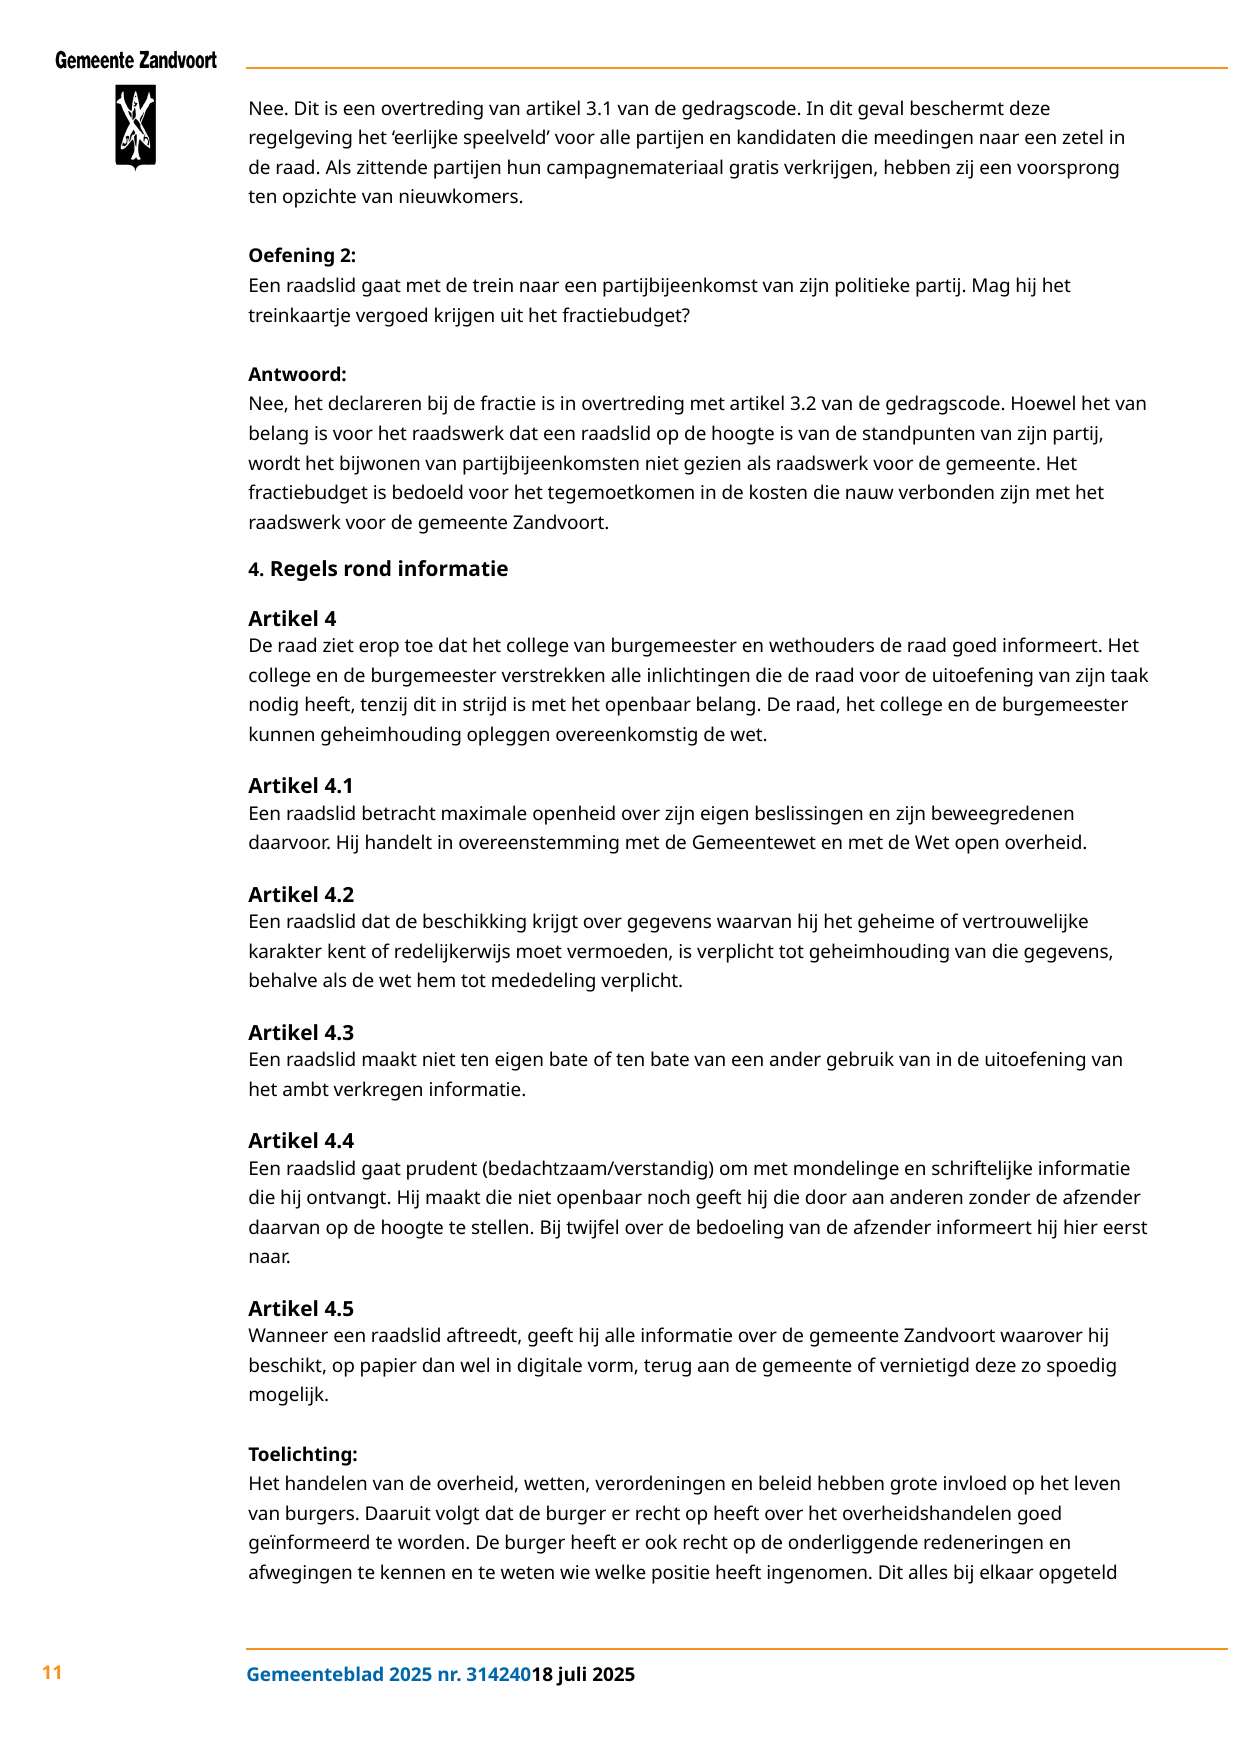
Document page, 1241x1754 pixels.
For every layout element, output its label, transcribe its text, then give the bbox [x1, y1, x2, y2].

text Artikel 4.2 [248, 880, 1152, 908]
text Artikel 4.5 [248, 1294, 1152, 1322]
text Artikel 4 [248, 604, 1152, 632]
text Oefening 2: [248, 243, 1152, 268]
text Artikel 4.1 [248, 771, 1152, 800]
text Het handelen van de overheid, wetten, verordeningen en beleid hebben grote invloed op het leven van burgers. Daaruit volgt dat de burger er recht op heeft over het overheidshandelen goed geïnformeerd te worden. De burger heeft er ook recht op de onderliggende redeneringen en afwegingen te kennen en te weten wie welke positie heeft ingenomen. Dit alles bij elkaar opgeteld [248, 1470, 1152, 1585]
text De raad ziet erop toe dat het college van burgemeester en wethouders de raad goed informeert. Het college en de burgemeester verstrekken alle inlichtingen die de raad voor de uitoefening van zijn taak nodig heeft, tenzij dit in strijd is met het openbaar belang. De raad, het college en de burgemeester kunnen geheimhouding opleggen overeenkomstig de wet. [248, 632, 1152, 747]
text Toelichting: [248, 1441, 1152, 1466]
text Wanneer een raadslid aftreedt, geeft hij alle informatie over de gemeente Zandvoort waarover hij beschikt, op papier dan wel in digitale vorm, terug aan de gemeente of vernietigd deze zo spoedig mogelijk. [248, 1322, 1152, 1407]
text 4. Regels rond informatie [248, 554, 1152, 583]
text Een raadslid maakt niet ten eigen bate of ten bate van een ander gebruik van in de uitoefening van het ambt verkregen informatie. [248, 1046, 1152, 1102]
text Een raadslid gaat met de trein naar een partijbijeenkomst van zijn politieke partij. Mag hij het treinkaartje vergoed krijgen uit het fractiebudget? [248, 272, 1152, 328]
text Artikel 4.4 [248, 1126, 1152, 1155]
text Nee. Dit is een overtreding van artikel 3.1 van de gedragscode. In dit geval beschermt deze regelgeving het ‘eerlijke speelveld’ voor alle partijen en kandidaten die meedingen naar een zetel in de raad. Als zittende partijen hun campagnemateriaal gratis verkrijgen, hebben zij een voorsprong ten opzichte van nieuwkomers. [248, 95, 1152, 209]
text Artikel 4.3 [248, 1018, 1152, 1046]
text Een raadslid dat de beschikking krijgt over gegevens waarvan hij het geheime of vertrouwelijke karakter kent of redelijkerwijs moet vermoeden, is verplicht tot geheimhouding van die gegevens, behalve als de wet hem tot mededeling verplicht. [248, 908, 1152, 993]
text Een raadslid betracht maximale openheid over zijn eigen beslissingen en zijn beweegredenen daarvoor. Hij handelt in overeenstemming met de Gemeentewet en met de Wet open overheid. [248, 800, 1152, 855]
text Nee, het declareren bij de fractie is in overtreding met artikel 3.2 van de gedragscode. Hoewel het van belang is voor het raadswerk dat een raadslid op de hoogte is van de standpunten van zijn partij, wordt het bijwonen van partijbijeenkomsten niet gezien als raadswerk voor de gemeente. Het fractiebudget is bedoeld voor het tegemoetkomen in de kosten die nauw verbonden zijn met het raadswerk voor de gemeente Zandvoort. [248, 391, 1152, 535]
picture [41, 47, 231, 172]
text Antwoord: [248, 361, 1152, 387]
text Een raadslid gaat prudent (bedachtzaam/verstandig) om met mondelinge en schriftelijke informatie die hij ontvangt. Hij maakt die niet openbaar noch geeft hij die door aan anderen zonder de afzender daarvan op de hoogte te stellen. Bij twijfel over de bedoeling van de afzender informeert hij hier eerst naar. [248, 1155, 1152, 1269]
